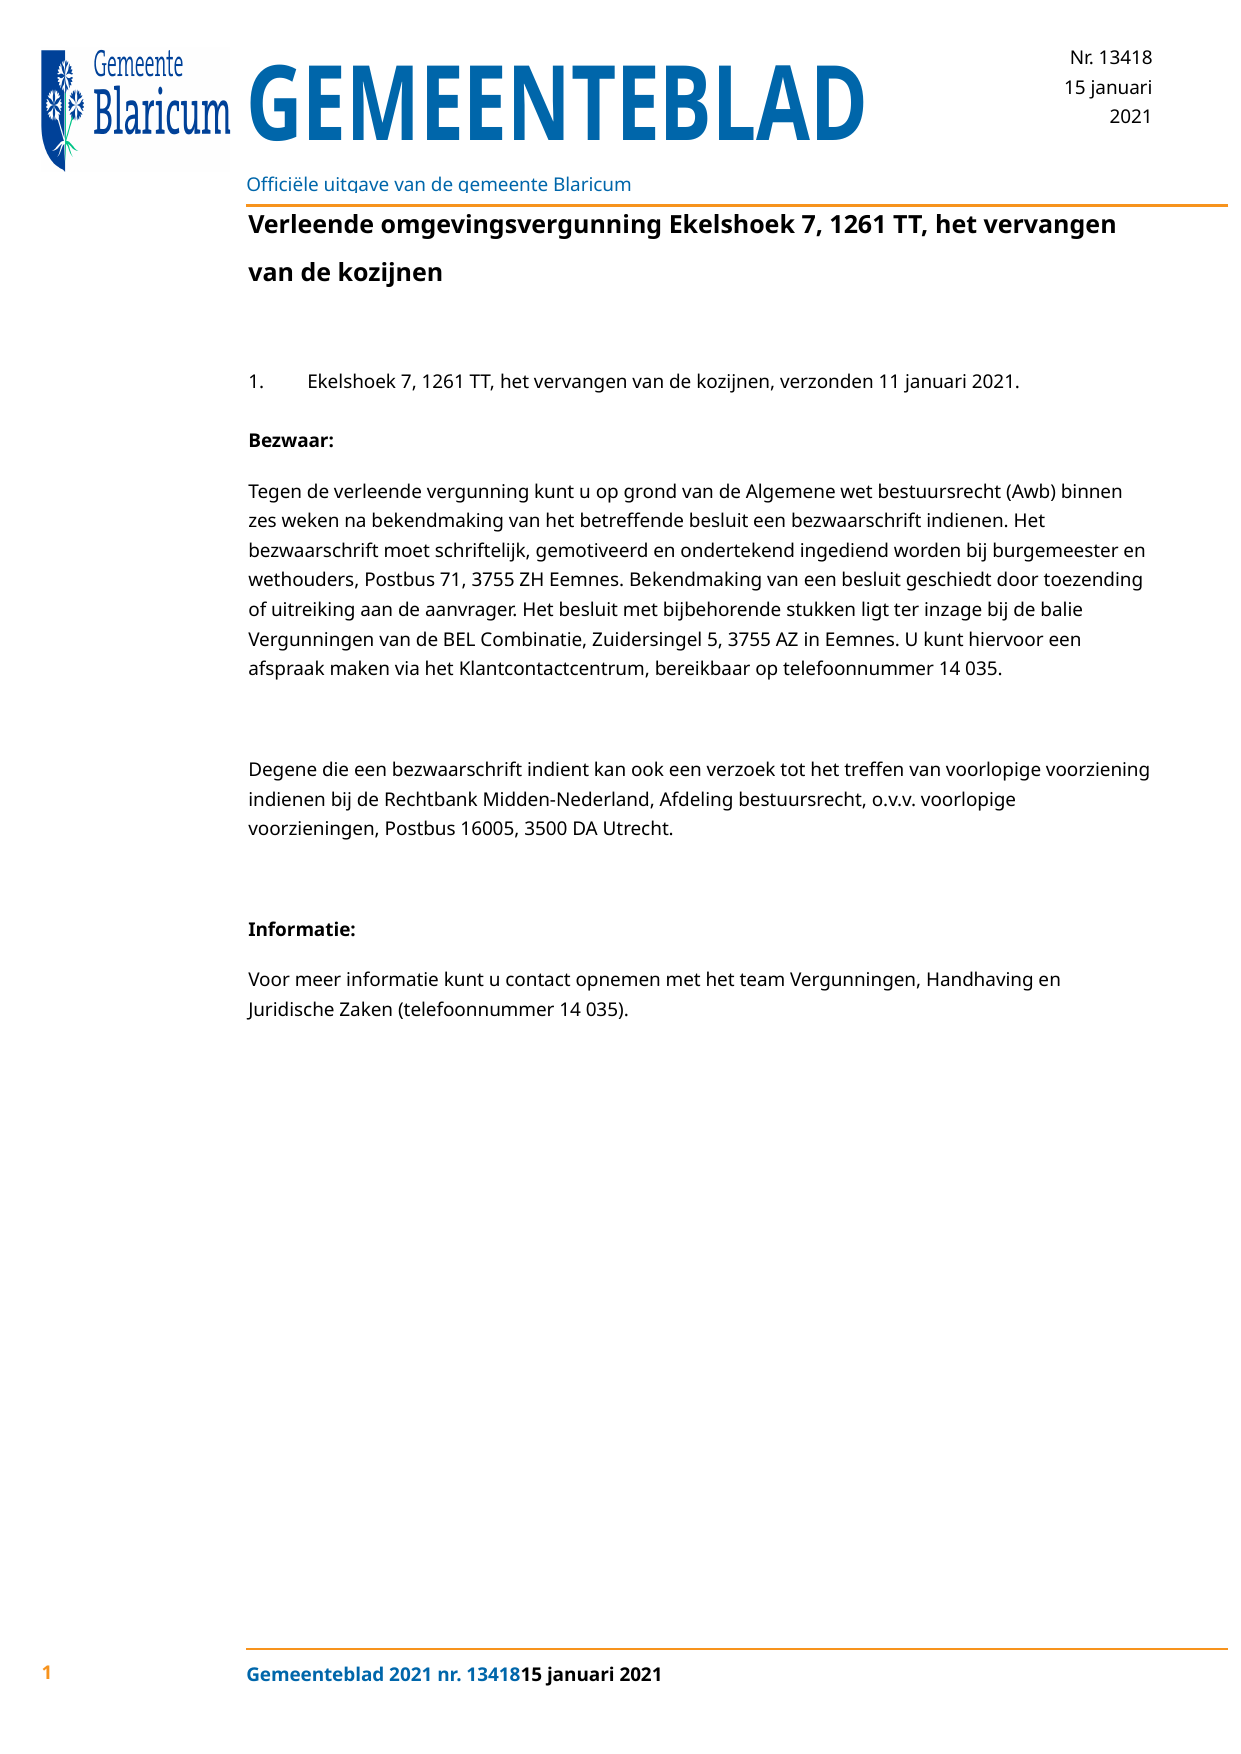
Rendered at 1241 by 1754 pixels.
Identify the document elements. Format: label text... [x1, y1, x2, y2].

text Informatie: [248, 916, 1152, 942]
list Ekelshoek 7, 1261 TT, het vervangen van de kozijnen, verzonden 11 januari 2021. [248, 368, 1152, 394]
text Voor meer informatie kunt u contact opnemen met het team Vergunningen, Handhaving en Juridische Zaken (telefoonnummer 14 035). [248, 967, 1152, 1022]
picture [41, 47, 231, 172]
text Bezwaar: [248, 427, 1152, 453]
text Degene die een bezwaarschrift indient kan ook een verzoek tot het treffen van voorlopige voorziening indienen bij de Rechtbank Midden-Nederland, Afdeling bestuursrecht, o.v.v. voorlopige voorzieningen, Postbus 16005, 3500 DA Utrecht. [248, 756, 1152, 841]
text Tegen de verleende vergunning kunt u op grond van de Algemene wet bestuursrecht (Awb) binnen zes weken na bekendmaking van het betreffende besluit een bezwaarschrift indienen. Het bezwaarschrift moet schriftelijk, gemotiveerd en ondertekend ingediend worden bij burgemeester en wethouders, Postbus 71, 3755 ZH Eemnes. Bekendmaking van een besluit geschiedt door toezending of uitreiking aan de aanvrager. Het besluit met bijbehorende stukken ligt ter inzage bij de balie Vergunningen van de BEL Combinatie, Zuidersingel 5, 3755 AZ in Eemnes. U kunt hiervoor een afspraak maken via het Klantcontactcentrum, bereikbaar op telefoonnummer 14 035. [248, 478, 1152, 681]
text Verleende omgevingsvergunning Ekelshoek 7, 1261 TT, het vervangen van de kozijnen [248, 207, 1152, 288]
